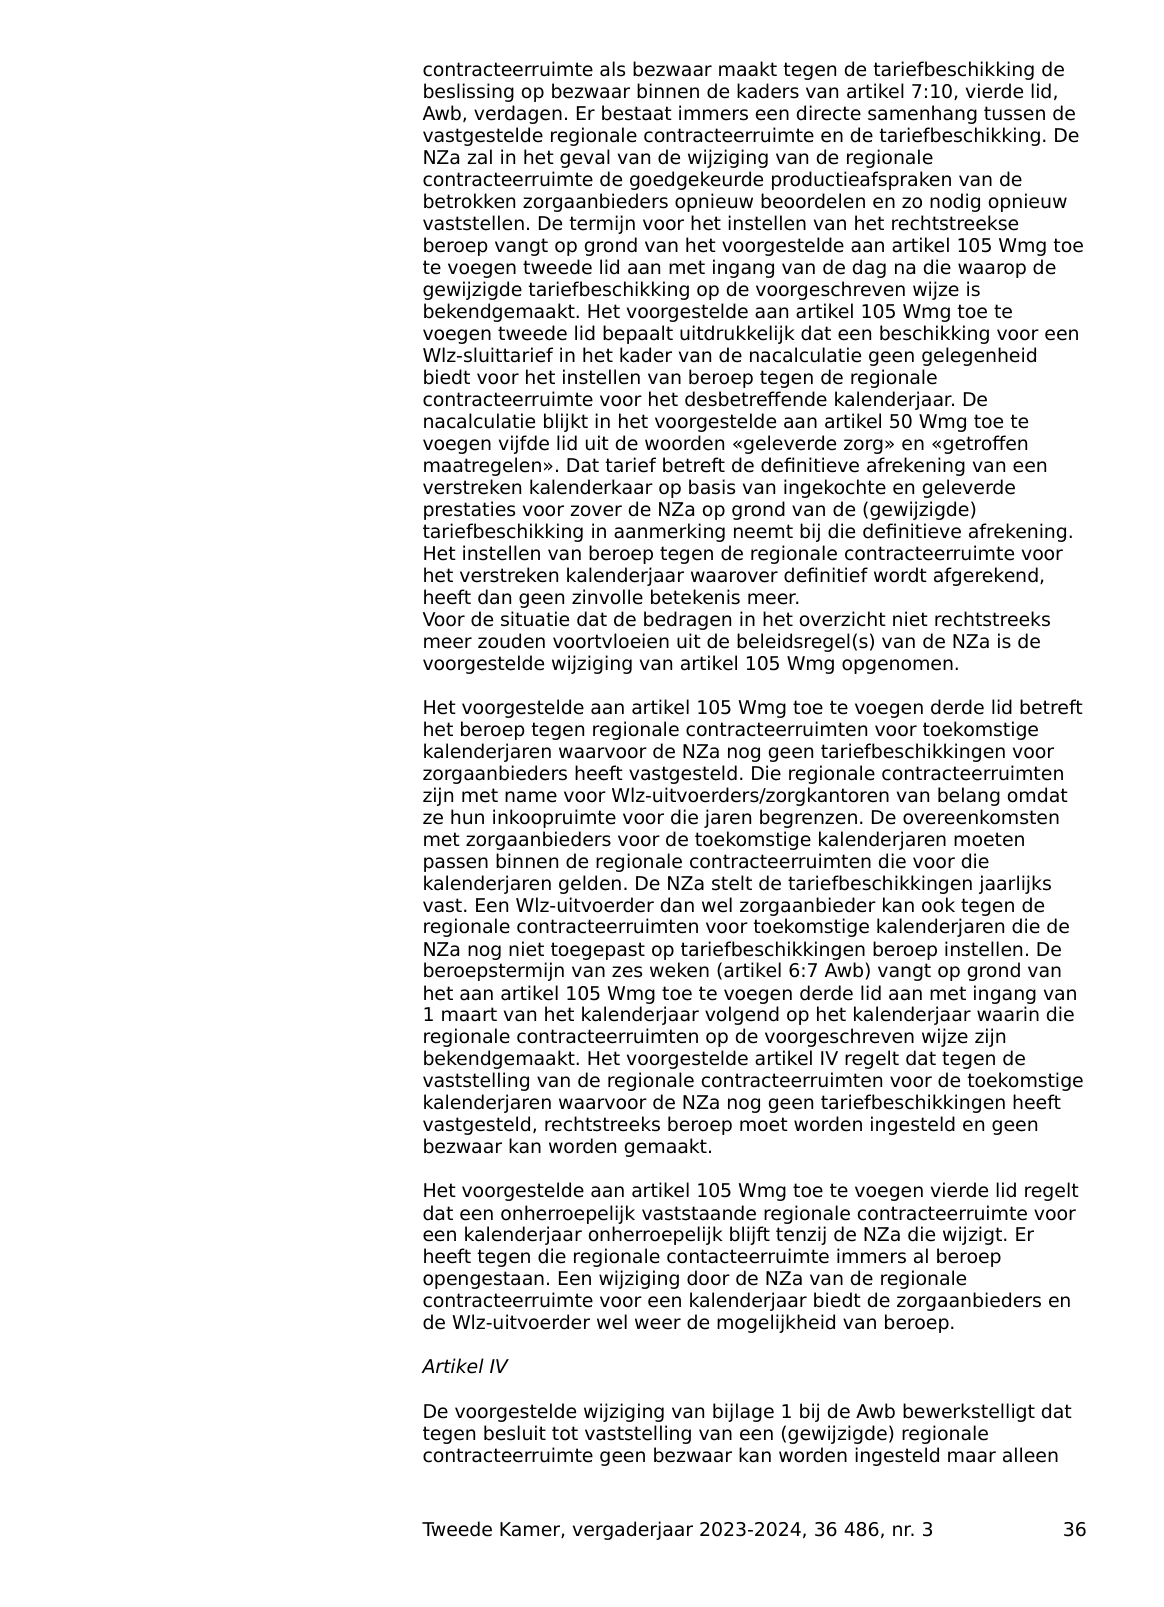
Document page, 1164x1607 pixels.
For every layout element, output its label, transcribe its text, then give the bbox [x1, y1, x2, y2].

text contracteerruimte als bezwaar maakt tegen de tariefbeschikking de beslissing op bezwaar binnen de kaders van artikel 7:10, vierde lid, Awb, verdagen. Er bestaat immers een directe samenhang tussen de vastgestelde regionale contracteerruimte en de tariefbeschikking. De NZa zal in het geval van de wijziging van de regionale contracteerruimte de goedgekeurde productieafspraken van de betrokken zorgaanbieders opnieuw beoordelen en zo nodig opnieuw vaststellen. De termijn voor het instellen van het rechtstreekse beroep vangt op grond van het voorgestelde aan artikel 105 Wmg toe te voegen tweede lid aan met ingang van de dag na die waarop de gewijzigde tariefbeschikking op de voorgeschreven wijze is bekendgemaakt. Het voorgestelde aan artikel 105 Wmg toe te voegen tweede lid bepaalt uitdrukkelijk dat een beschikking voor een Wlz-sluittarief in het kader van de nacalculatie geen gelegenheid biedt voor het instellen van beroep tegen de regionale contracteerruimte voor het desbetreffende kalenderjaar. De nacalculatie blijkt in het voorgestelde aan artikel 50 Wmg toe te voegen vijfde lid uit de woorden «geleverde zorg» en «getroffen maatregelen». Dat tarief betreft de definitieve afrekening van een verstreken kalenderkaar op basis van ingekochte en geleverde prestaties voor zover de NZa op grond van de (gewijzigde) tariefbeschikking in aanmerking neemt bij die definitieve afrekening. Het instellen van beroep tegen de regionale contracteerruimte voor het verstreken kalenderjaar waarover definitief wordt afgerekend, heeft dan geen zinvolle betekenis meer. [422, 59, 1087, 608]
subtitle Artikel IV [422, 1356, 1087, 1378]
text De voorgestelde wijziging van bijlage 1 bij de Awb bewerkstelligt dat tegen besluit tot vaststelling van een (gewijzigde) regionale contracteerruimte geen bezwaar kan worden ingesteld maar alleen [422, 1401, 1087, 1467]
text Het voorgestelde aan artikel 105 Wmg toe te voegen vierde lid regelt dat een onherroepelijk vaststaande regionale contracteerruimte voor een kalenderjaar onherroepelijk blijft tenzij de NZa die wijzigt. Er heeft tegen die regionale contacteerruimte immers al beroep opengestaan. Een wijziging door de NZa van de regionale contracteerruimte voor een kalenderjaar biedt de zorgaanbieders en de Wlz-uitvoerder wel weer de mogelijkheid van beroep. [422, 1180, 1087, 1334]
text Het voorgestelde aan artikel 105 Wmg toe te voegen derde lid betreft het beroep tegen regionale contracteerruimten voor toekomstige kalenderjaren waarvoor de NZa nog geen tariefbeschikkingen voor zorgaanbieders heeft vastgesteld. Die regionale contracteerruimten zijn met name voor Wlz-uitvoerders/zorgkantoren van belang omdat ze hun inkoopruimte voor die jaren begrenzen. De overeenkomsten met zorgaanbieders voor de toekomstige kalenderjaren moeten passen binnen de regionale contracteerruimten die voor die kalenderjaren gelden. De NZa stelt de tariefbeschikkingen jaarlijks vast. Een Wlz-uitvoerder dan wel zorgaanbieder kan ook tegen de regionale contracteerruimten voor toekomstige kalenderjaren die de NZa nog niet toegepast op tariefbeschikkingen beroep instellen. De beroepstermijn van zes weken (artikel 6:7 Awb) vangt op grond van het aan artikel 105 Wmg toe te voegen derde lid aan met ingang van 1 maart van het kalenderjaar volgend op het kalenderjaar waarin die regionale contracteerruimten op de voorgeschreven wijze zijn bekendgemaakt. Het voorgestelde artikel IV regelt dat tegen de vaststelling van de regionale contracteerruimten voor de toekomstige kalenderjaren waarvoor de NZa nog geen tariefbeschikkingen heeft vastgesteld, rechtstreeks beroep moet worden ingesteld en geen bezwaar kan worden gemaakt. [422, 697, 1087, 1158]
text Voor de situatie dat de bedragen in het overzicht niet rechtstreeks meer zouden voortvloeien uit de beleidsregel(s) van de NZa is de voorgestelde wijziging van artikel 105 Wmg opgenomen. [422, 608, 1087, 674]
